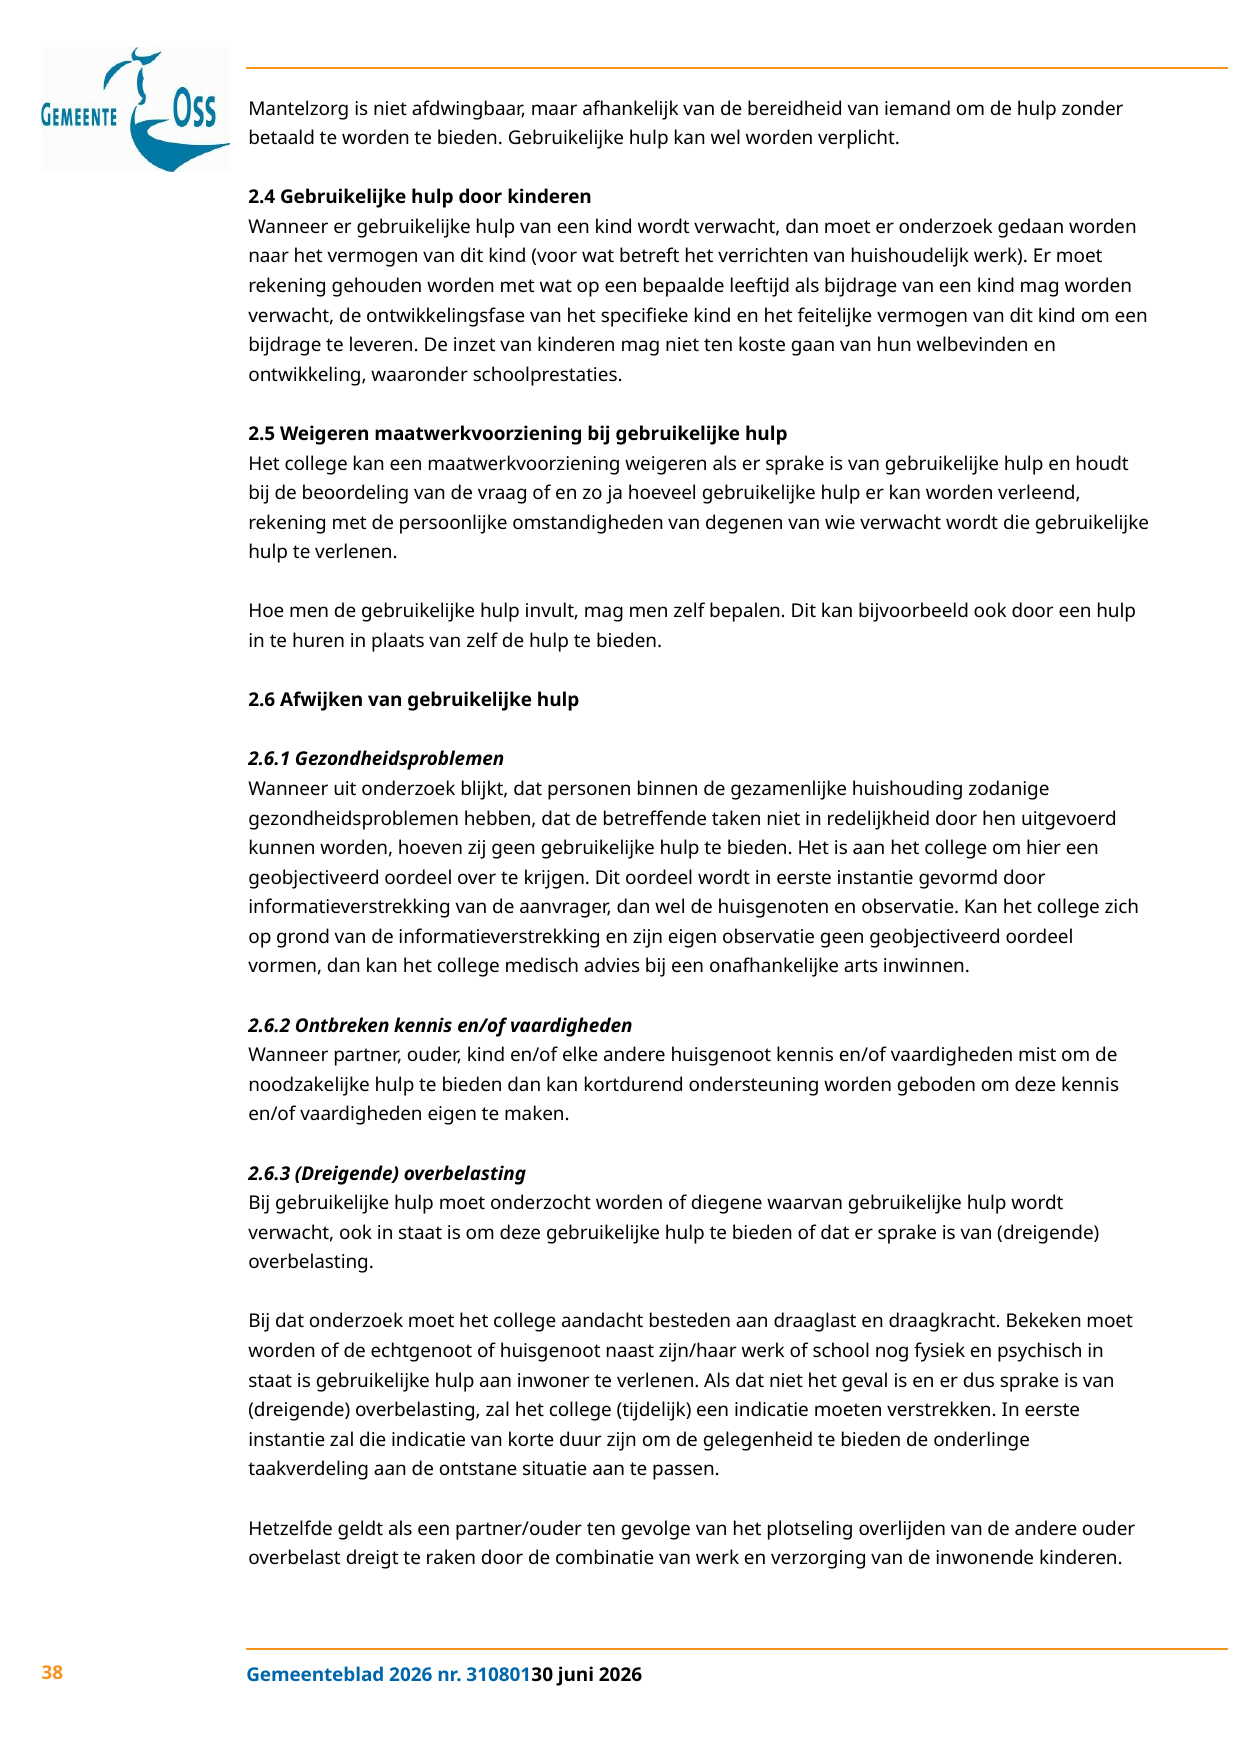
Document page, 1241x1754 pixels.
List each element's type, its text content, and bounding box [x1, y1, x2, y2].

text 2.6.1 Gezondheidsproblemen [248, 746, 1152, 771]
text Wanneer partner, ouder, kind en/of elke andere huisgenoot kennis en/of vaardigheden mist om de noodzakelijke hulp te bieden dan kan kortdurend ondersteuning worden geboden om deze kennis en/of vaardigheden eigen te maken. [248, 1041, 1152, 1126]
text Mantelzorg is niet afdwingbaar, maar afhankelijk van de bereidheid van iemand om de hulp zonder betaald te worden te bieden. Gebruikelijke hulp kan wel worden verplicht. [248, 95, 1152, 150]
picture [41, 47, 231, 172]
text Wanneer er gebruikelijke hulp van een kind wordt verwacht, dan moet er onderzoek gedaan worden naar het vermogen van dit kind (voor wat betreft het verrichten van huishoudelijk werk). Er moet rekening gehouden worden met wat op een bepaalde leeftijd als bijdrage van een kind mag worden verwacht, de ontwikkelingsfase van het specifieke kind en het feitelijke vermogen van dit kind om een bijdrage te leveren. De inzet van kinderen mag niet ten koste gaan van hun welbevinden en ontwikkeling, waaronder schoolprestaties. [248, 213, 1152, 387]
text 2.6.3 (Dreigende) overbelasting [248, 1160, 1152, 1186]
text Hetzelfde geldt als een partner/ouder ten gevolge van het plotseling overlijden van de andere ouder overbelast dreigt te raken door de combinatie van werk en verzorging van de inwonende kinderen. [248, 1515, 1152, 1570]
text 2.6 Afwijken van gebruikelijke hulp [248, 686, 1152, 712]
text Hoe men de gebruikelijke hulp invult, mag men zelf bepalen. Dit kan bijvoorbeeld ook door een hulp in te huren in plaats van zelf de hulp te bieden. [248, 598, 1152, 653]
text 2.6.2 Ontbreken kennis en/of vaardigheden [248, 1012, 1152, 1038]
text 2.5 Weigeren maatwerkvoorziening bij gebruikelijke hulp [248, 420, 1152, 446]
text Bij dat onderzoek moet het college aandacht besteden aan draaglast en draagkracht. Bekeken moet worden of de echtgenoot of huisgenoot naast zijn/haar werk of school nog fysiek en psychisch in staat is gebruikelijke hulp aan inwoner te verlenen. Als dat niet het geval is en er dus sprake is van (dreigende) overbelasting, zal het college (tijdelijk) een indicatie moeten verstrekken. In eerste instantie zal die indicatie van korte duur zijn om de gelegenheid te bieden de onderlinge taakverdeling aan de ontstane situatie aan te passen. [248, 1308, 1152, 1481]
text 2.4 Gebruikelijke hulp door kinderen [248, 183, 1152, 209]
text Het college kan een maatwerkvoorziening weigeren als er sprake is van gebruikelijke hulp en houdt bij de beoordeling van de vraag of en zo ja hoeveel gebruikelijke hulp er kan worden verleend, rekening met de persoonlijke omstandigheden van degenen van wie verwacht wordt die gebruikelijke hulp te verlenen. [248, 450, 1152, 564]
text Wanneer uit onderzoek blijkt, dat personen binnen de gezamenlijke huishouding zodanige gezondheidsproblemen hebben, dat de betreffende taken niet in redelijkheid door hen uitgevoerd kunnen worden, hoeven zij geen gebruikelijke hulp te bieden. Het is aan het college om hier een geobjectiveerd oordeel over te krijgen. Dit oordeel wordt in eerste instantie gevormd door informatieverstrekking van de aanvrager, dan wel de huisgenoten en observatie. Kan het college zich op grond van de informatieverstrekking en zijn eigen observatie geen geobjectiveerd oordeel vormen, dan kan het college medisch advies bij een onafhankelijke arts inwinnen. [248, 775, 1152, 978]
text Bij gebruikelijke hulp moet onderzocht worden of diegene waarvan gebruikelijke hulp wordt verwacht, ook in staat is om deze gebruikelijke hulp te bieden of dat er sprake is van (dreigende) overbelasting. [248, 1189, 1152, 1274]
